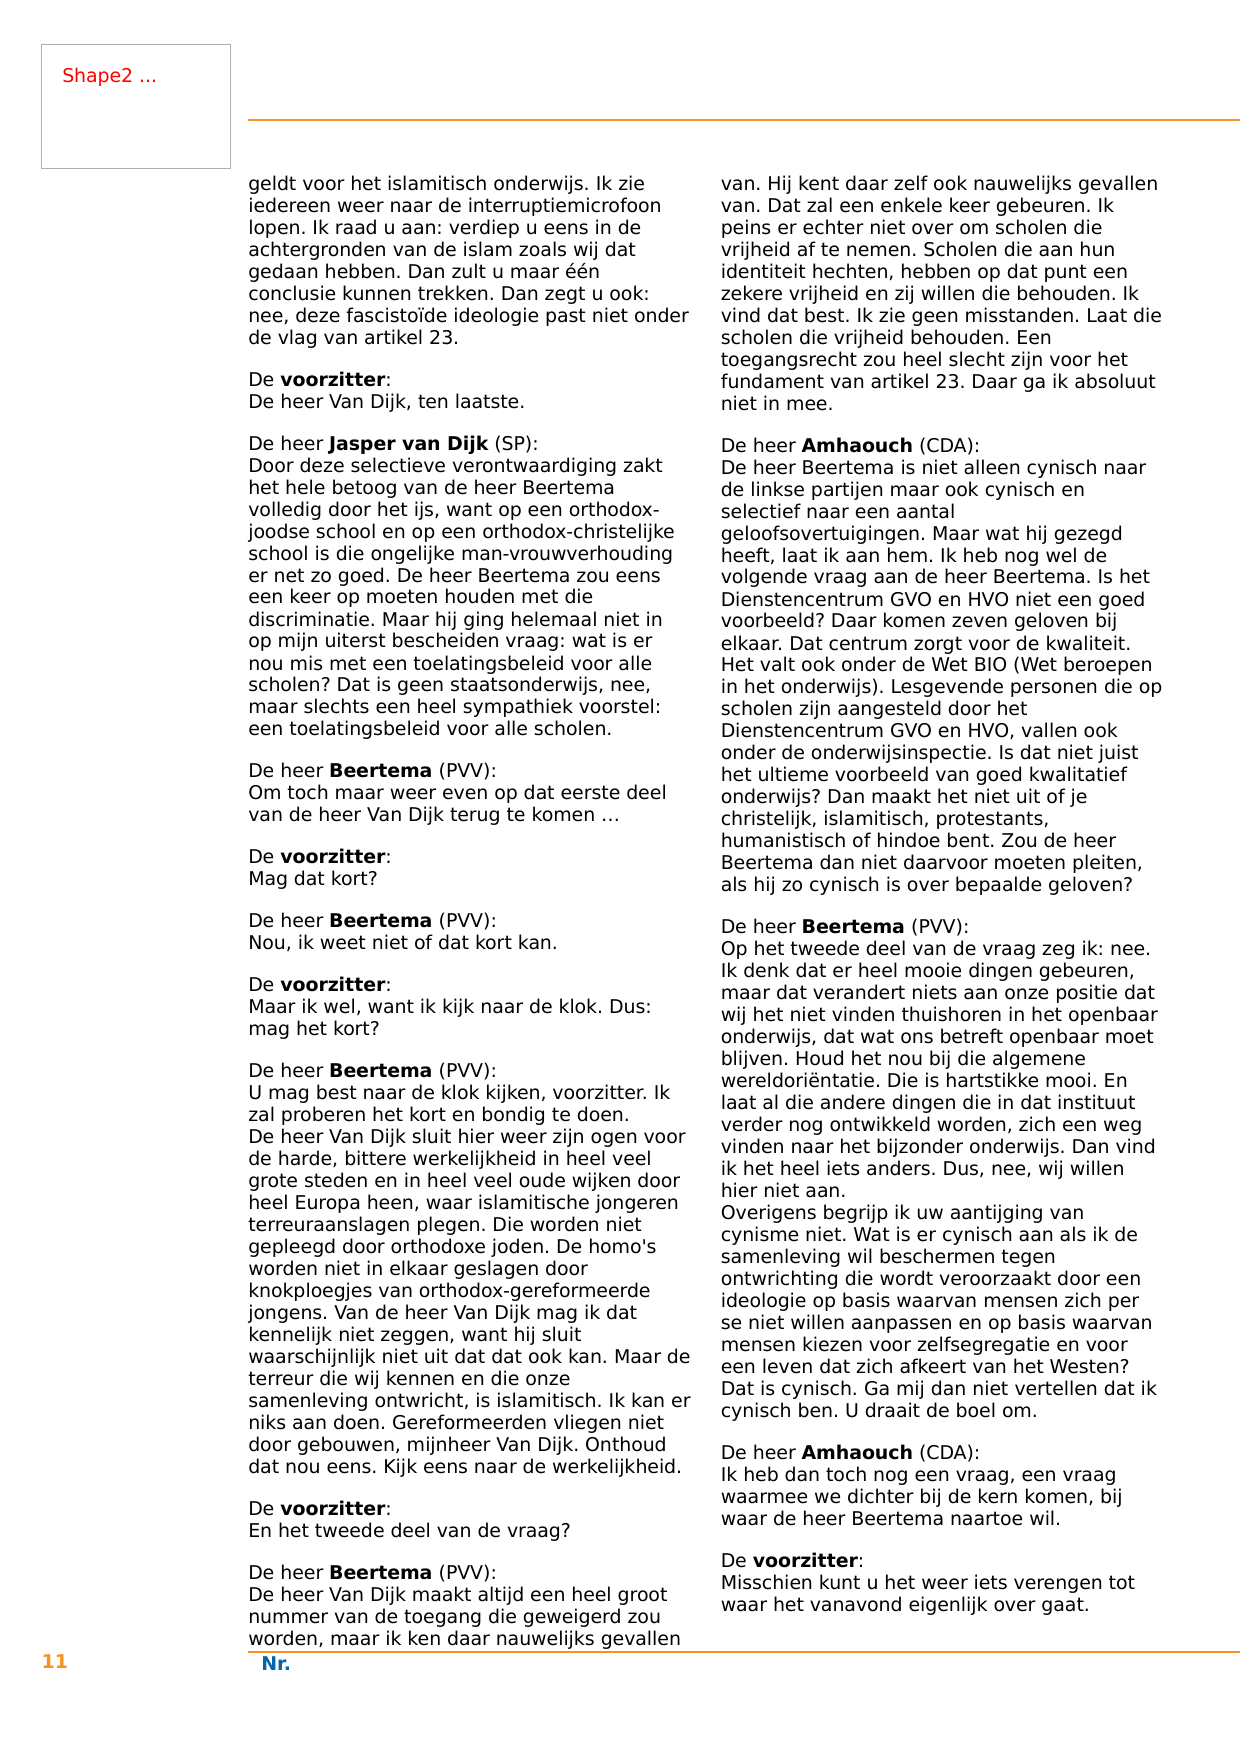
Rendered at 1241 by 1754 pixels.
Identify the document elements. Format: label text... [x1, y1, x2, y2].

text De voorzitter: [248, 846, 691, 868]
text De heer Beertema (PVV): [248, 910, 691, 932]
text geldt voor het islamitisch onderwijs. Ik zie iedereen weer naar de interruptiemicrofoon lopen. Ik raad u aan: verdiep u eens in de achtergronden van de islam zoals wij dat gedaan hebben. Dan zult u maar één conclusie kunnen trekken. Dan zegt u ook: nee, deze fascistoïde ideologie past niet onder de vlag van artikel 23. [248, 173, 691, 349]
text Nou, ik weet niet of dat kort kan. [248, 932, 691, 954]
text Op het tweede deel van de vraag zeg ik: nee. Ik denk dat er heel mooie dingen gebeuren, maar dat verandert niets aan onze positie dat wij het niet vinden thuishoren in het openbaar onderwijs, dat wat ons betreft openbaar moet blijven. Houd het nou bij die algemene wereldoriëntatie. Die is hartstikke mooi. En laat al die andere dingen die in dat instituut verder nog ontwikkeld worden, zich een weg vinden naar het bijzonder onderwijs. Dan vind ik het heel iets anders. Dus, nee, wij willen hier niet aan. [721, 938, 1163, 1202]
text Maar ik wel, want ik kijk naar de klok. Dus: mag het kort? [248, 996, 691, 1040]
text U mag best naar de klok kijken, voorzitter. Ik zal proberen het kort en bondig te doen. [248, 1082, 691, 1126]
text De voorzitter: [721, 1549, 1163, 1572]
text De heer Beertema (PVV): [248, 1562, 691, 1584]
text Ik heb dan toch nog een vraag, een vraag waarmee we dichter bij de kern komen, bij waar de heer Beertema naartoe wil. [721, 1464, 1163, 1529]
text De heer Beertema (PVV): [248, 1060, 691, 1082]
text Om toch maar weer even op dat eerste deel van de heer Van Dijk terug te komen … [248, 782, 691, 826]
text De voorzitter: [248, 1498, 691, 1520]
text De voorzitter: [248, 974, 691, 996]
text Overigens begrijp ik uw aantijging van cynisme niet. Wat is er cynisch aan als ik de samenleving wil beschermen tegen ontwrichting die wordt veroorzaakt door een ideologie op basis waarvan mensen zich per se niet willen aanpassen en op basis waarvan mensen kiezen voor zelfsegregatie en voor een leven dat zich afkeert van het Westen? Dat is cynisch. Ga mij dan niet vertellen dat ik cynisch ben. U draait de boel om. [721, 1202, 1163, 1422]
text De heer Amhaouch (CDA): [721, 1442, 1163, 1464]
text De heer Van Dijk, ten laatste. [248, 391, 691, 413]
text Door deze selectieve verontwaardiging zakt het hele betoog van de heer Beertema volledig door het ijs, want op een orthodox-joodse school en op een orthodox-christelijke school is die ongelijke man-vrouwverhouding er net zo goed. De heer Beertema zou eens een keer op moeten houden met die discriminatie. Maar hij ging helemaal niet in op mijn uiterst bescheiden vraag: wat is er nou mis met een toelatingsbeleid voor alle scholen? Dat is geen staatsonderwijs, nee, maar slechts een heel sympathiek voorstel: een toelatingsbeleid voor alle scholen. [248, 454, 691, 740]
text De heer Amhaouch (CDA): [721, 434, 1163, 457]
text De heer Beertema (PVV): [248, 760, 691, 782]
text De heer Jasper van Dijk (SP): [248, 433, 691, 454]
text De heer Beertema is niet alleen cynisch naar de linkse partijen maar ook cynisch en selectief naar een aantal geloofsovertuigingen. Maar wat hij gezegd heeft, laat ik aan hem. Ik heb nog wel de volgende vraag aan de heer Beertema. Is het Dienstencentrum GVO en HVO niet een goed voorbeeld? Daar komen zeven geloven bij elkaar. Dat centrum zorgt voor de kwaliteit. Het valt ook onder de Wet BIO (Wet beroepen in het onderwijs). Lesgevende personen die op scholen zijn aangesteld door het Dienstencentrum GVO en HVO, vallen ook onder de onderwijsinspectie. Is dat niet juist het ultieme voorbeeld van goed kwalitatief onderwijs? Dan maakt het niet uit of je christelijk, islamitisch, protestants, humanistisch of hindoe bent. Zou de heer Beertema dan niet daarvoor moeten pleiten, als hij zo cynisch is over bepaalde geloven? [721, 457, 1163, 896]
text Misschien kunt u het weer iets verengen tot waar het vanavond eigenlijk over gaat. [721, 1572, 1163, 1616]
text De heer Van Dijk sluit hier weer zijn ogen voor de harde, bittere werkelijkheid in heel veel grote steden en in heel veel oude wijken door heel Europa heen, waar islamitische jongeren terreuraanslagen plegen. Die worden niet gepleegd door orthodoxe joden. De homo's worden niet in elkaar geslagen door knokploegjes van orthodox-gereformeerde jongens. Van de heer Van Dijk mag ik dat kennelijk niet zeggen, want hij sluit waarschijnlijk niet uit dat dat ook kan. Maar de terreur die wij kennen en die onze samenleving ontwricht, is islamitisch. Ik kan er niks aan doen. Gereformeerden vliegen niet door gebouwen, mijnheer Van Dijk. Onthoud dat nou eens. Kijk eens naar de werkelijkheid. [248, 1126, 691, 1478]
text De heer Van Dijk maakt altijd een heel groot nummer van de toegang die geweigerd zou worden, maar ik ken daar nauwelijks gevallen [248, 1584, 691, 1649]
text En het tweede deel van de vraag? [248, 1520, 691, 1542]
text van. Hij kent daar zelf ook nauwelijks gevallen van. Dat zal een enkele keer gebeuren. Ik peins er echter niet over om scholen die vrijheid af te nemen. Scholen die aan hun identiteit hechten, hebben op dat punt een zekere vrijheid en zij willen die behouden. Ik vind dat best. Ik zie geen misstanden. Laat die scholen die vrijheid behouden. Een toegangsrecht zou heel slecht zijn voor het fundament van artikel 23. Daar ga ik absoluut niet in mee. [721, 173, 1163, 414]
text De voorzitter: [248, 369, 691, 391]
text De heer Beertema (PVV): [721, 916, 1163, 938]
text Mag dat kort? [248, 868, 691, 890]
